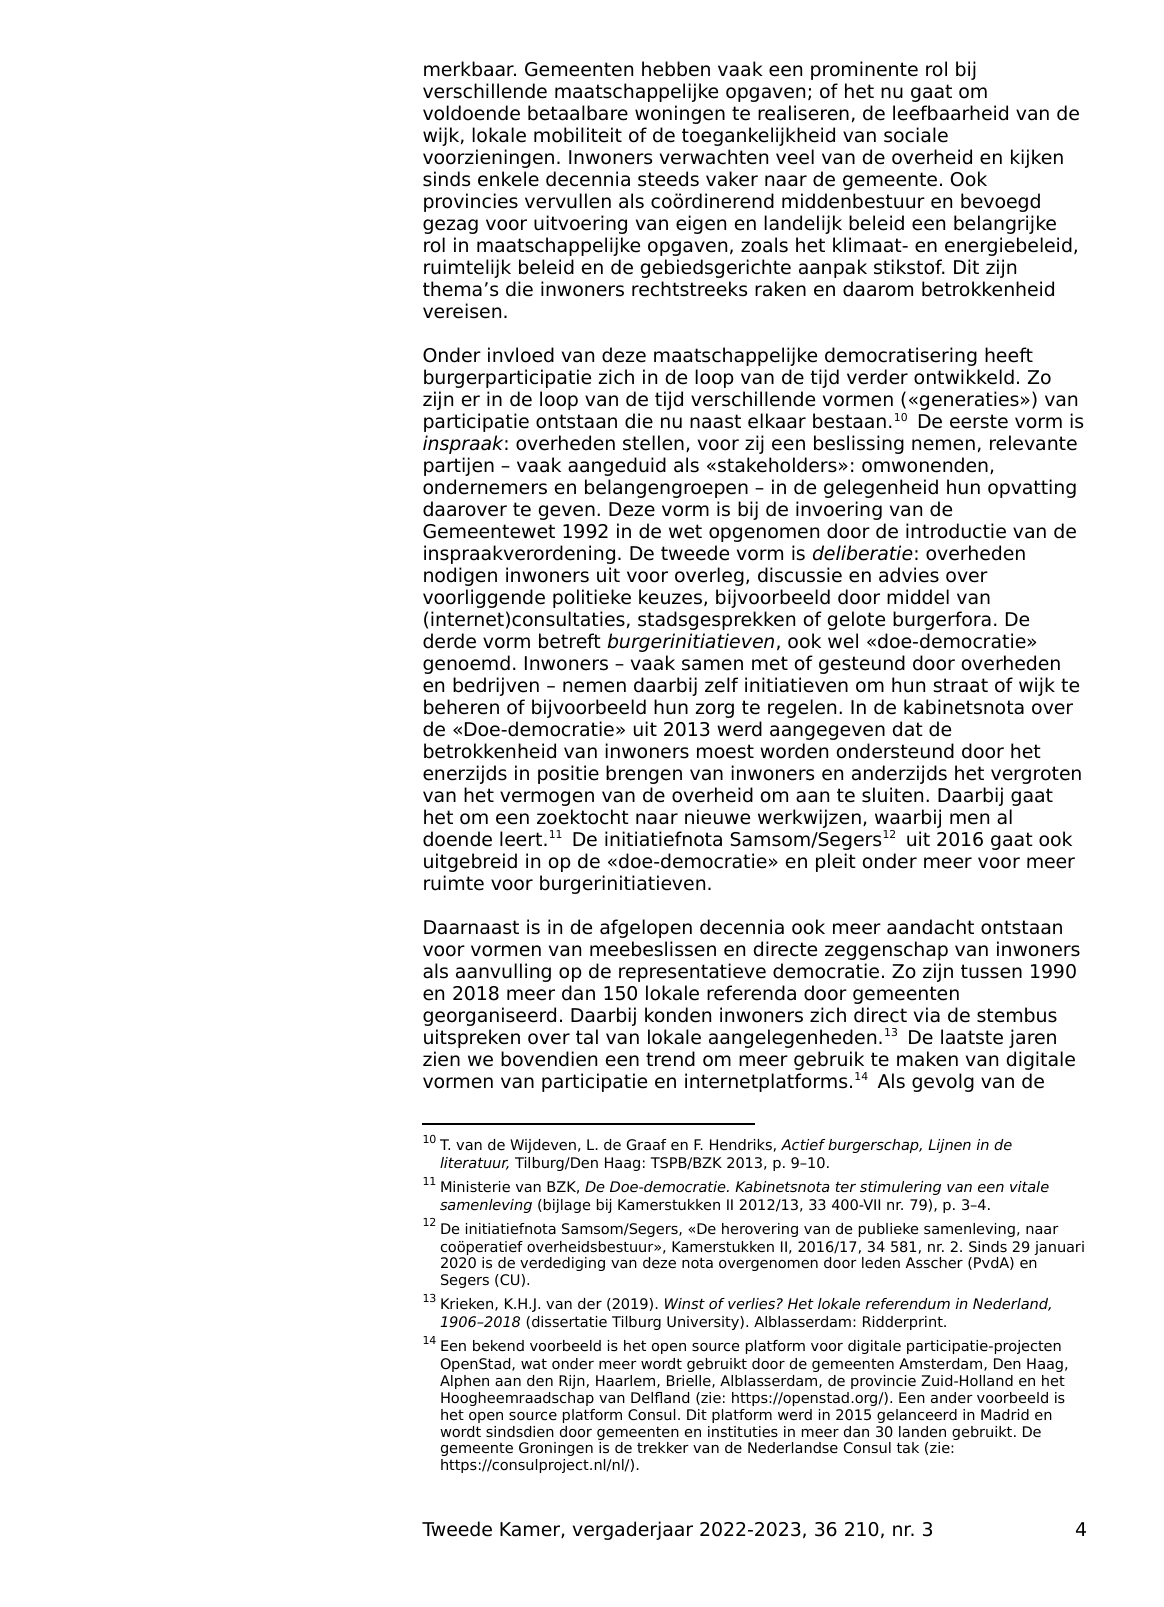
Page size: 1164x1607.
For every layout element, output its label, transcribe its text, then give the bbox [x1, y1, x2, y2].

text Ministerie van BZK, De Doe-democratie. Kabinetsnota ter stimulering van een vitale samenleving (bijlage bij Kamerstukken II 2012/13, 33 400-VII nr. 79), p. 3–4. [422, 1175, 1087, 1214]
text De initiatiefnota Samsom/Segers, «De herovering van de publieke samenleving, naar coöperatief overheidsbestuur», Kamerstukken II, 2016/17, 34 581, nr. 2. Sinds 29 januari 2020 is de verdediging van deze nota overgenomen door leden Asscher (PvdA) en Segers (CU). [422, 1217, 1087, 1289]
text Een bekend voorbeeld is het open source platform voor digitale participatie-projecten OpenStad, wat onder meer wordt gebruikt door de gemeenten Amsterdam, Den Haag, Alphen aan den Rijn, Haarlem, Brielle, Alblasserdam, de provincie Zuid-Holland en het Hoogheemraadschap van Delfland (zie: https://openstad.org/). Een ander voorbeeld is het open source platform Consul. Dit platform werd in 2015 gelanceerd in Madrid en wordt sindsdien door gemeenten en instituties in meer dan 30 landen gebruikt. De gemeente Groningen is de trekker van de Nederlandse Consul tak (zie: https://consulproject.nl/nl/). [422, 1334, 1087, 1474]
text Onder invloed van deze maatschappelijke democratisering heeft burgerparticipatie zich in de loop van de tijd verder ontwikkeld. Zo zijn er in de loop van de tijd verschillende vormen («generaties») van participatie ontstaan die nu naast elkaar bestaan. De eerste vorm is inspraak: overheden stellen, voor zij een beslissing nemen, relevante partijen – vaak aangeduid als «stakeholders»: omwonenden, ondernemers en belangengroepen – in de gelegenheid hun opvatting daarover te geven. Deze vorm is bij de invoering van de Gemeentewet 1992 in de wet opgenomen door de introductie van de inspraakverordening. De tweede vorm is deliberatie: overheden nodigen inwoners uit voor overleg, discussie en advies over voorliggende politieke keuzes, bijvoorbeeld door middel van (internet)consultaties, stadsgesprekken of gelote burgerfora. De derde vorm betreft burgerinitiatieven, ook wel «doe-democratie» genoemd. Inwoners – vaak samen met of gesteund door overheden en bedrijven – nemen daarbij zelf initiatieven om hun straat of wijk te beheren of bijvoorbeeld hun zorg te regelen. In de kabinetsnota over de «Doe-democratie» uit 2013 werd aangegeven dat de betrokkenheid van inwoners moest worden ondersteund door het enerzijds in positie brengen van inwoners en anderzijds het vergroten van het vermogen van de overheid om aan te sluiten. Daarbij gaat het om een zoektocht naar nieuwe werkwijzen, waarbij men al doende leert. De initiatiefnota Samsom/Segers uit 2016 gaat ook uitgebreid in op de «doe-democratie» en pleit onder meer voor meer ruimte voor burgerinitiatieven. [422, 345, 1087, 894]
text Krieken, K.H.J. van der (2019). Winst of verlies? Het lokale referendum in Nederland, 1906–2018 (dissertatie Tilburg University). Alblasserdam: Ridderprint. [422, 1292, 1087, 1331]
text T. van de Wijdeven, L. de Graaf en F. Hendriks, Actief burgerschap, Lijnen in de literatuur, Tilburg/Den Haag: TSPB/BZK 2013, p. 9–10. [422, 1133, 1087, 1172]
text Daarnaast is in de afgelopen decennia ook meer aandacht ontstaan voor vormen van meebeslissen en directe zeggenschap van inwoners als aanvulling op de representatieve democratie. Zo zijn tussen 1990 en 2018 meer dan 150 lokale referenda door gemeenten georganiseerd. Daarbij konden inwoners zich direct via de stembus uitspreken over tal van lokale aangelegenheden. De laatste jaren zien we bovendien een trend om meer gebruik te maken van digitale vormen van participatie en internetplatforms. Als gevolg van de [422, 917, 1087, 1092]
text merkbaar. Gemeenten hebben vaak een prominente rol bij verschillende maatschappelijke opgaven; of het nu gaat om voldoende betaalbare woningen te realiseren, de leefbaarheid van de wijk, lokale mobiliteit of de toegankelijkheid van sociale voorzieningen. Inwoners verwachten veel van de overheid en kijken sinds enkele decennia steeds vaker naar de gemeente. Ook provincies vervullen als coördinerend middenbestuur en bevoegd gezag voor uitvoering van eigen en landelijk beleid een belangrijke rol in maatschappelijke opgaven, zoals het klimaat- en energiebeleid, ruimtelijk beleid en de gebiedsgerichte aanpak stikstof. Dit zijn thema’s die inwoners rechtstreeks raken en daarom betrokkenheid vereisen. [422, 59, 1087, 323]
